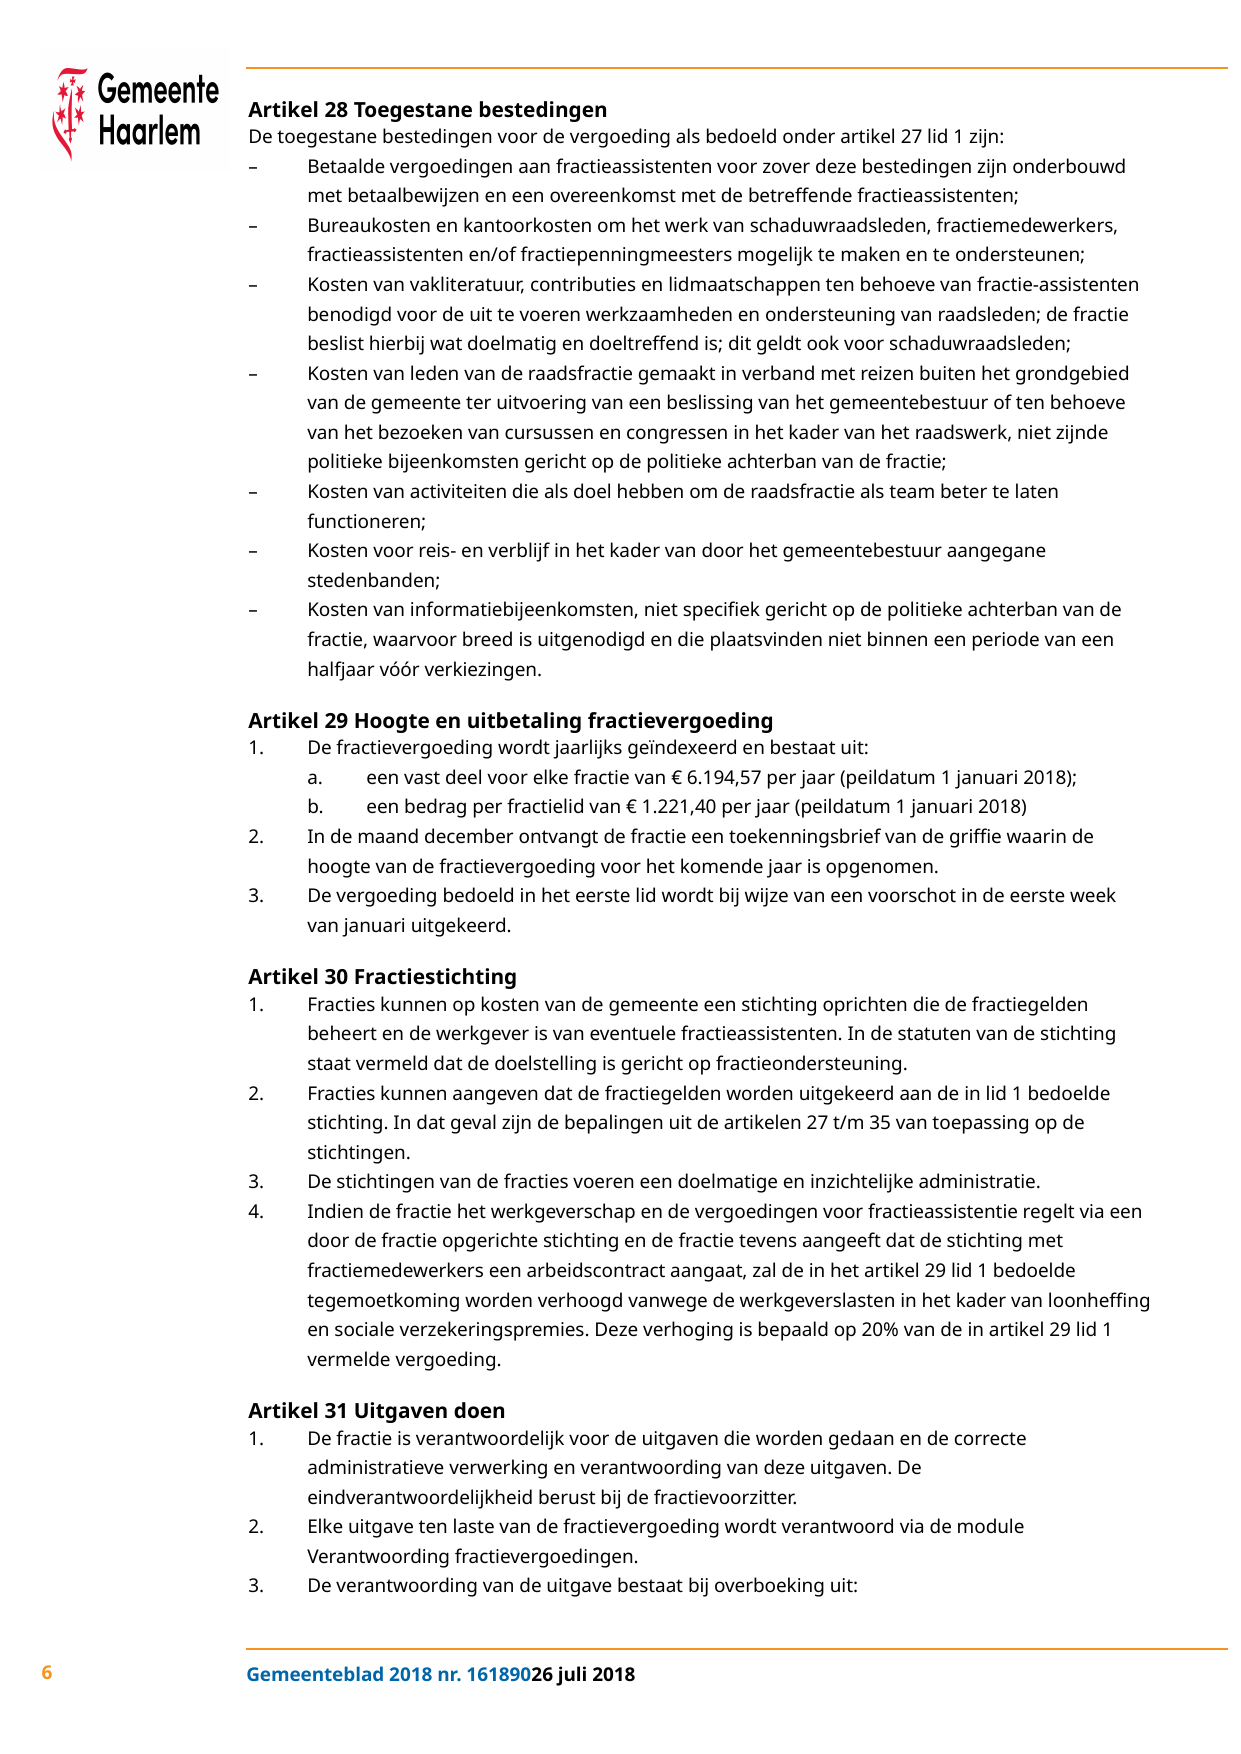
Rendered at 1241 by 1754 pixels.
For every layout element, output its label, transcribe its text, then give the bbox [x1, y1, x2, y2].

list een bedrag per fractielid van € 1.221,40 per jaar (peildatum 1 januari 2018) [307, 794, 1152, 819]
list Kosten van activiteiten die als doel hebben om de raadsfractie als team beter te laten functioneren; [248, 478, 1152, 533]
list Fracties kunnen op kosten van de gemeente een stichting oprichten die de fractiegelden beheert en de werkgever is van eventuele fractieassistenten. In de statuten van de stichting staat vermeld dat de doelstelling is gericht op fractieondersteuning. [248, 991, 1152, 1076]
list In de maand december ontvangt de fractie een toekenningsbrief van de griffie waarin de hoogte van de fractievergoeding voor het komende jaar is opgenomen. [248, 823, 1152, 879]
text Artikel 28 Toegestane bestedingen [248, 95, 1152, 123]
list De vergoeding bedoeld in het eerste lid wordt bij wijze van een voorschot in de eerste week van januari uitgekeerd. [248, 882, 1152, 938]
list Kosten voor reis- en verblijf in het kader van door het gemeentebestuur aangegane stedenbanden; [248, 537, 1152, 593]
text De toegestane bestedingen voor de vergoeding als bedoeld onder artikel 27 lid 1 zijn: [248, 123, 1152, 149]
list De fractie is verantwoordelijk voor de uitgaven die worden gedaan en de correcte administratieve verwerking en verantwoording van deze uitgaven. De eindverantwoordelijkheid berust bij de fractievoorzitter. [248, 1425, 1152, 1510]
list een vast deel voor elke fractie van € 6.194,57 per jaar (peildatum 1 januari 2018); [307, 764, 1152, 790]
list Elke uitgave ten laste van de fractievergoeding wordt verantwoord via de module Verantwoording fractievergoedingen. [248, 1513, 1152, 1569]
list Kosten van leden van de raadsfractie gemaakt in verband met reizen buiten het grondgebied van de gemeente ter uitvoering van een beslissing van het gemeentebestuur of ten behoeve van het bezoeken van cursussen en congressen in het kader van het raadswerk, niet zijnde politieke bijeenkomsten gericht op de politieke achterban van de fractie; [248, 360, 1152, 474]
list Kosten van informatiebijeenkomsten, niet specifiek gericht op de politieke achterban van de fractie, waarvoor breed is uitgenodigd en die plaatsvinden niet binnen een periode van een halfjaar vóór verkiezingen. [248, 597, 1152, 681]
list De verantwoording van de uitgave bestaat bij overboeking uit: [248, 1573, 1152, 1598]
text Artikel 30 Fractiestichting [248, 962, 1152, 991]
list Kosten van vakliteratuur, contributies en lidmaatschappen ten behoeve van fractie-assistenten benodigd voor de uit te voeren werkzaamheden en ondersteuning van raadsleden; de fractie beslist hierbij wat doelmatig en doeltreffend is; dit geldt ook voor schaduwraadsleden; [248, 271, 1152, 356]
list De stichtingen van de fracties voeren een doelmatige en inzichtelijke administratie. [248, 1168, 1152, 1194]
list Fracties kunnen aangeven dat de fractiegelden worden uitgekeerd aan de in lid 1 bedoelde stichting. In dat geval zijn de bepalingen uit de artikelen 27 t/m 35 van toepassing op de stichtingen. [248, 1080, 1152, 1164]
list De fractievergoeding wordt jaarlijks geïndexeerd en bestaat uit: [248, 734, 1152, 760]
text Artikel 31 Uitgaven doen [248, 1396, 1152, 1425]
list Indien de fractie het werkgeverschap en de vergoedingen voor fractieassistentie regelt via een door de fractie opgerichte stichting en de fractie tevens aangeeft dat de stichting met fractiemedewerkers een arbeidscontract aangaat, zal de in het artikel 29 lid 1 bedoelde tegemoetkoming worden verhoogd vanwege de werkgeverslasten in het kader van loonheffing en sociale verzekeringspremies. Deze verhoging is bepaald op 20% van de in artikel 29 lid 1 vermelde vergoeding. [248, 1198, 1152, 1372]
list Betaalde vergoedingen aan fractieassistenten voor zover deze bestedingen zijn onderbouwd met betaalbewijzen en een overeenkomst met de betreffende fractieassistenten; [248, 153, 1152, 208]
text Artikel 29 Hoogte en uitbetaling fractievergoeding [248, 706, 1152, 734]
list Bureaukosten en kantoorkosten om het werk van schaduwraadsleden, fractiemedewerkers, fractieassistenten en/of fractiepenningmeesters mogelijk te maken en te ondersteunen; [248, 212, 1152, 267]
picture [41, 47, 231, 172]
